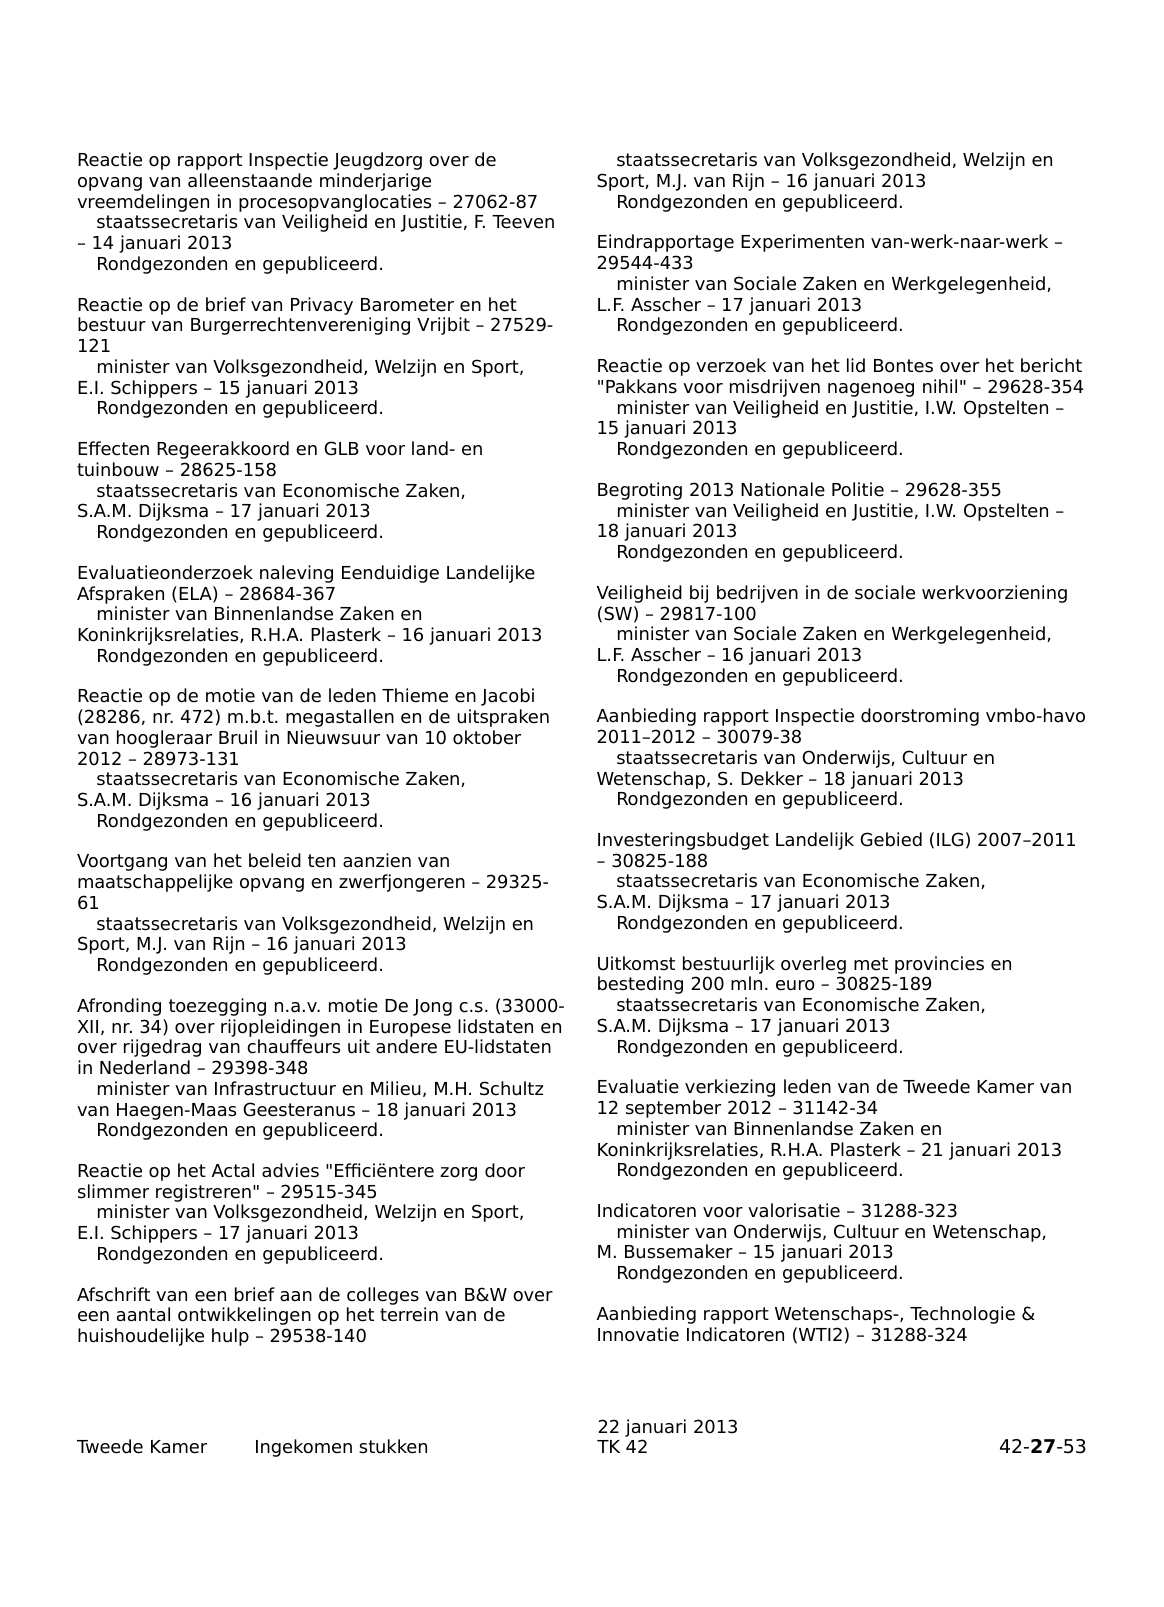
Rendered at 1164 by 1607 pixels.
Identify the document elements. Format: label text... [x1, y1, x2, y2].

text Evaluatie verkiezing leden van de Tweede Kamer van 12 september 2012 – 31142-34 [596, 1077, 1087, 1119]
text Rondgezonden en gepubliceerd. [77, 398, 567, 419]
text Reactie op de motie van de leden Thieme en Jacobi (28286, nr. 472) m.b.t. megastallen en de uitspraken van hoogleraar Bruil in Nieuwsuur van 10 oktober 2012 – 28973-131 [77, 686, 567, 769]
text Afschrift van een brief aan de colleges van B&W over een aantal ontwikkelingen op het terrein van de huishoudelijke hulp – 29538-140 [77, 1284, 567, 1347]
text minister van Binnenlandse Zaken en Koninkrijksrelaties, R.H.A. Plasterk – 21 januari 2013 [596, 1119, 1087, 1160]
text minister van Veiligheid en Justitie, I.W. Opstelten – 15 januari 2013 [596, 397, 1087, 439]
text Rondgezonden en gepubliceerd. [77, 1244, 567, 1264]
text Rondgezonden en gepubliceerd. [77, 1120, 567, 1141]
text Aanbieding rapport Inspectie doorstroming vmbo-havo 2011–2012 – 30079-38 [596, 706, 1087, 748]
text Rondgezonden en gepubliceerd. [77, 254, 567, 274]
text Investeringsbudget Landelijk Gebied (ILG) 2007–2011 – 30825-188 [596, 830, 1087, 871]
text staatssecretaris van Economische Zaken, S.A.M. Dijksma – 17 januari 2013 [596, 995, 1087, 1036]
text staatssecretaris van Onderwijs, Cultuur en Wetenschap, S. Dekker – 18 januari 2013 [596, 748, 1087, 789]
text Rondgezonden en gepubliceerd. [596, 789, 1087, 810]
text minister van Onderwijs, Cultuur en Wetenschap, M. Bussemaker – 15 januari 2013 [596, 1222, 1087, 1263]
text Reactie op de brief van Privacy Barometer en het bestuur van Burgerrechtenvereniging Vrijbit – 27529-121 [77, 294, 567, 357]
text Rondgezonden en gepubliceerd. [77, 811, 567, 831]
text Rondgezonden en gepubliceerd. [596, 1160, 1087, 1181]
text minister van Sociale Zaken en Werkgelegenheid, L.F. Asscher – 16 januari 2013 [596, 624, 1087, 666]
text minister van Volksgezondheid, Welzijn en Sport, E.I. Schippers – 17 januari 2013 [77, 1202, 567, 1244]
text Afronding toezegging n.a.v. motie De Jong c.s. (33000-XII, nr. 34) over rijopleidingen in Europese lidstaten en over rijgedrag van chauffeurs uit andere EU-lidstaten in Nederland – 29398-348 [77, 996, 567, 1079]
text staatssecretaris van Volksgezondheid, Welzijn en Sport, M.J. van Rijn – 16 januari 2013 [77, 913, 567, 955]
text staatssecretaris van Economische Zaken, S.A.M. Dijksma – 17 januari 2013 [77, 480, 567, 522]
text Indicatoren voor valorisatie – 31288-323 [596, 1201, 1087, 1222]
text Evaluatieonderzoek naleving Eenduidige Landelijke Afspraken (ELA) – 28684-367 [77, 563, 567, 604]
text minister van Volksgezondheid, Welzijn en Sport, E.I. Schippers – 15 januari 2013 [77, 357, 567, 398]
text Rondgezonden en gepubliceerd. [596, 1263, 1087, 1284]
text Rondgezonden en gepubliceerd. [596, 1036, 1087, 1057]
text minister van Veiligheid en Justitie, I.W. Opstelten – 18 januari 2013 [596, 500, 1087, 542]
text staatssecretaris van Economische Zaken, S.A.M. Dijksma – 17 januari 2013 [596, 871, 1087, 913]
text Reactie op rapport Inspectie Jeugdzorg over de opvang van alleenstaande minderjarige vreemdelingen in procesopvanglocaties – 27062-87 [77, 150, 567, 212]
text Begroting 2013 Nationale Politie – 29628-355 [596, 480, 1087, 500]
text Rondgezonden en gepubliceerd. [77, 646, 567, 666]
text Rondgezonden en gepubliceerd. [77, 522, 567, 543]
text Eindrapportage Experimenten van-werk-naar-werk – 29544-433 [596, 232, 1087, 274]
text Uitkomst bestuurlijk overleg met provincies en besteding 200 mln. euro – 30825-189 [596, 953, 1087, 995]
text minister van Infrastructuur en Milieu, M.H. Schultz van Haegen-Maas Geesteranus – 18 januari 2013 [77, 1079, 567, 1120]
text Rondgezonden en gepubliceerd. [596, 666, 1087, 686]
text staatssecretaris van Veiligheid en Justitie, F. Teeven – 14 januari 2013 [77, 212, 567, 254]
text staatssecretaris van Volksgezondheid, Welzijn en Sport, M.J. van Rijn – 16 januari 2013 [596, 150, 1087, 192]
text Voortgang van het beleid ten aanzien van maatschappelijke opvang en zwerfjongeren – 29325-61 [77, 851, 567, 913]
text Rondgezonden en gepubliceerd. [596, 315, 1087, 336]
text Rondgezonden en gepubliceerd. [596, 439, 1087, 460]
text Rondgezonden en gepubliceerd. [596, 192, 1087, 212]
text minister van Sociale Zaken en Werkgelegenheid, L.F. Asscher – 17 januari 2013 [596, 274, 1087, 315]
text Reactie op verzoek van het lid Bontes over het bericht "Pakkans voor misdrijven nagenoeg nihil" – 29628-354 [596, 356, 1087, 397]
text Rondgezonden en gepubliceerd. [596, 913, 1087, 933]
text minister van Binnenlandse Zaken en Koninkrijksrelaties, R.H.A. Plasterk – 16 januari 2013 [77, 604, 567, 646]
text Aanbieding rapport Wetenschaps-, Technologie & Innovatie Indicatoren (WTI2) – 31288-324 [596, 1304, 1087, 1345]
text staatssecretaris van Economische Zaken, S.A.M. Dijksma – 16 januari 2013 [77, 769, 567, 811]
text Rondgezonden en gepubliceerd. [77, 955, 567, 976]
text Reactie op het Actal advies "Efficiëntere zorg door slimmer registreren" – 29515-345 [77, 1161, 567, 1202]
text Veiligheid bij bedrijven in de sociale werkvoorziening (SW) – 29817-100 [596, 583, 1087, 624]
text Effecten Regeerakkoord en GLB voor land- en tuinbouw – 28625-158 [77, 439, 567, 480]
text Rondgezonden en gepubliceerd. [596, 542, 1087, 563]
